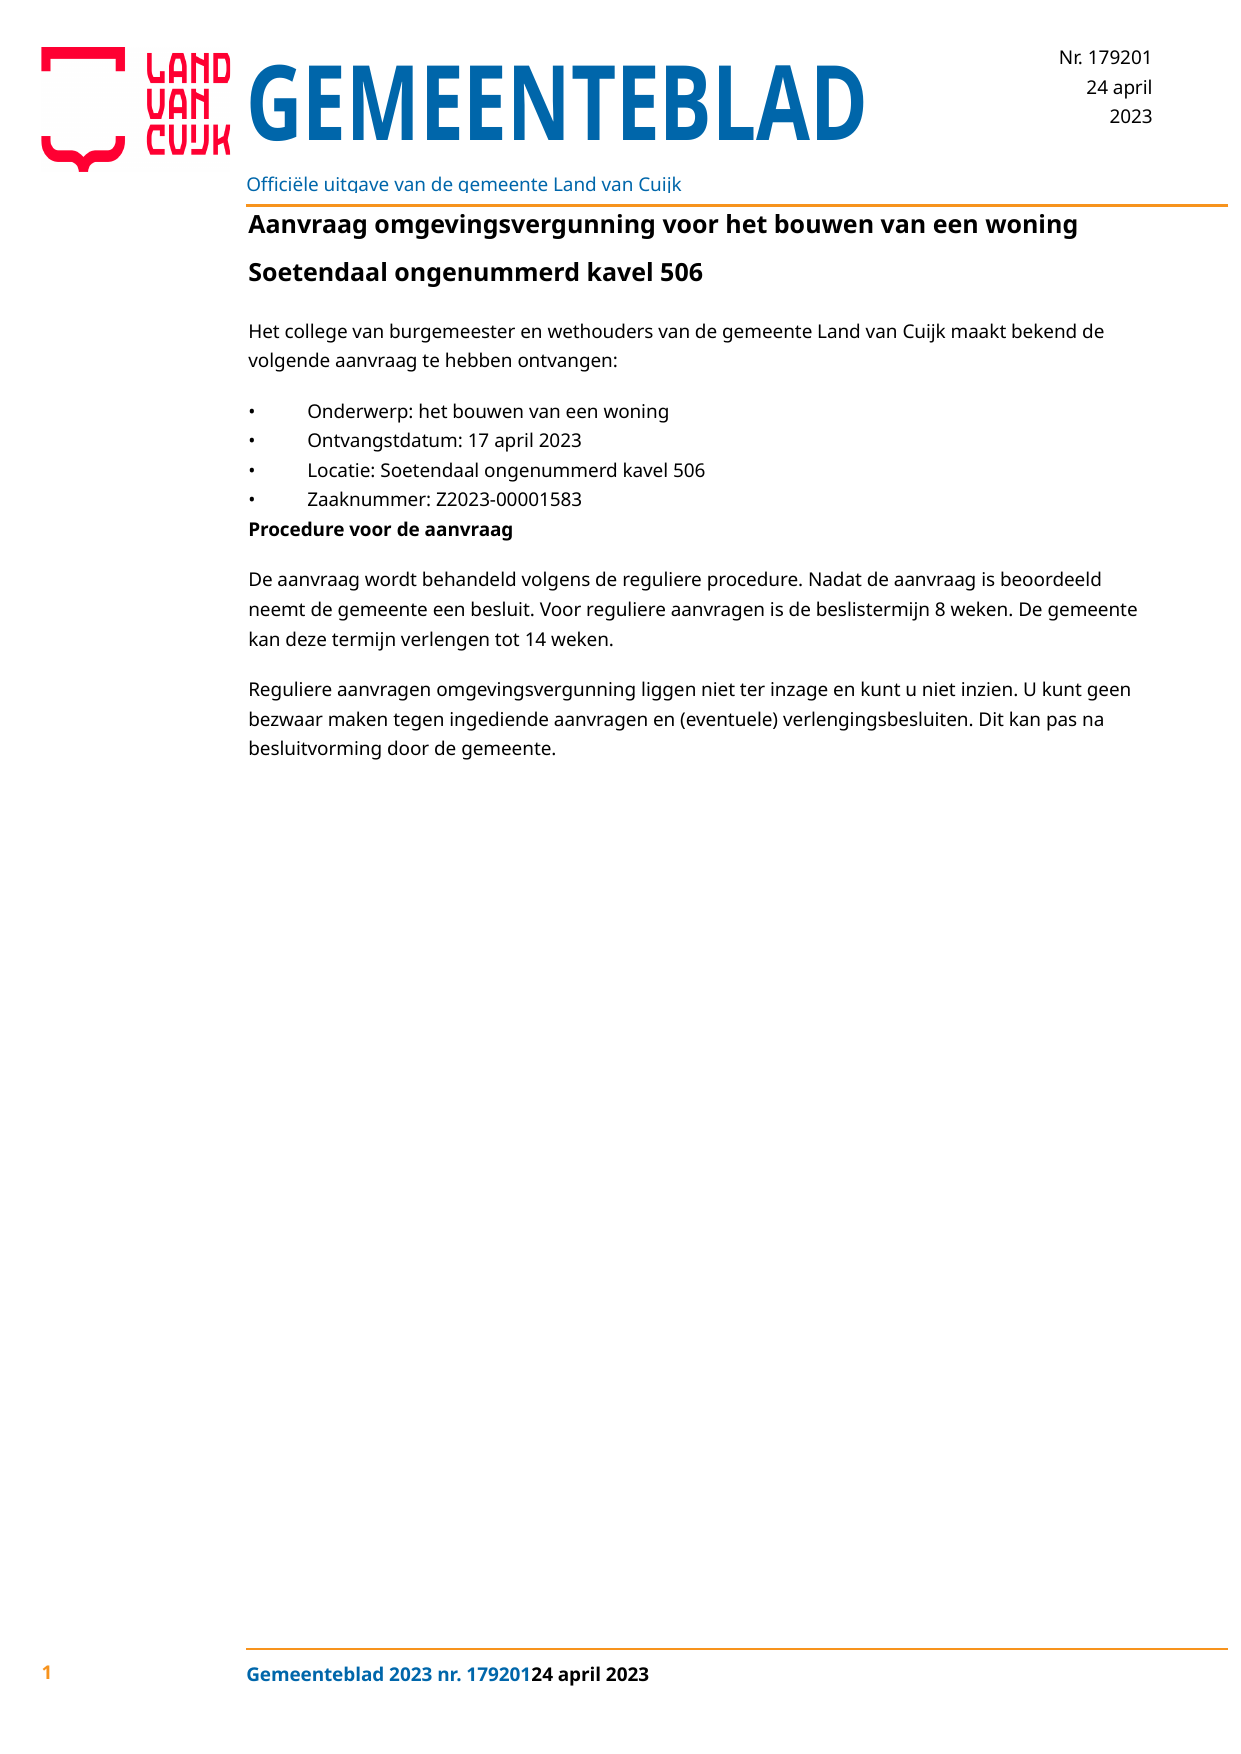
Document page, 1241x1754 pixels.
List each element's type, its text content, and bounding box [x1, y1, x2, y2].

text Aanvraag omgevingsvergunning voor het bouwen van een woning Soetendaal ongenummerd kavel 506 [248, 207, 1152, 288]
list Zaaknummer: Z2023-00001583 [248, 487, 1152, 512]
list Onderwerp: het bouwen van een woning [248, 398, 1152, 424]
list Locatie: Soetendaal ongenummerd kavel 506 [248, 457, 1152, 483]
list Ontvangstdatum: 17 april 2023 [248, 427, 1152, 453]
text Reguliere aanvragen omgevingsvergunning liggen niet ter inzage en kunt u niet inzien. U kunt geen bezwaar maken tegen ingediende aanvragen en (eventuele) verlengingsbesluiten. Dit kan pas na besluitvorming door de gemeente. [248, 676, 1152, 761]
text Procedure voor de aanvraag [248, 516, 1152, 542]
picture [41, 47, 231, 172]
text De aanvraag wordt behandeld volgens de reguliere procedure. Nadat de aanvraag is beoordeeld neemt de gemeente een besluit. Voor reguliere aanvragen is de beslistermijn 8 weken. De gemeente kan deze termijn verlengen tot 14 weken. [248, 567, 1152, 652]
text Het college van burgemeester en wethouders van de gemeente Land van Cuijk maakt bekend de volgende aanvraag te hebben ontvangen: [248, 318, 1152, 373]
